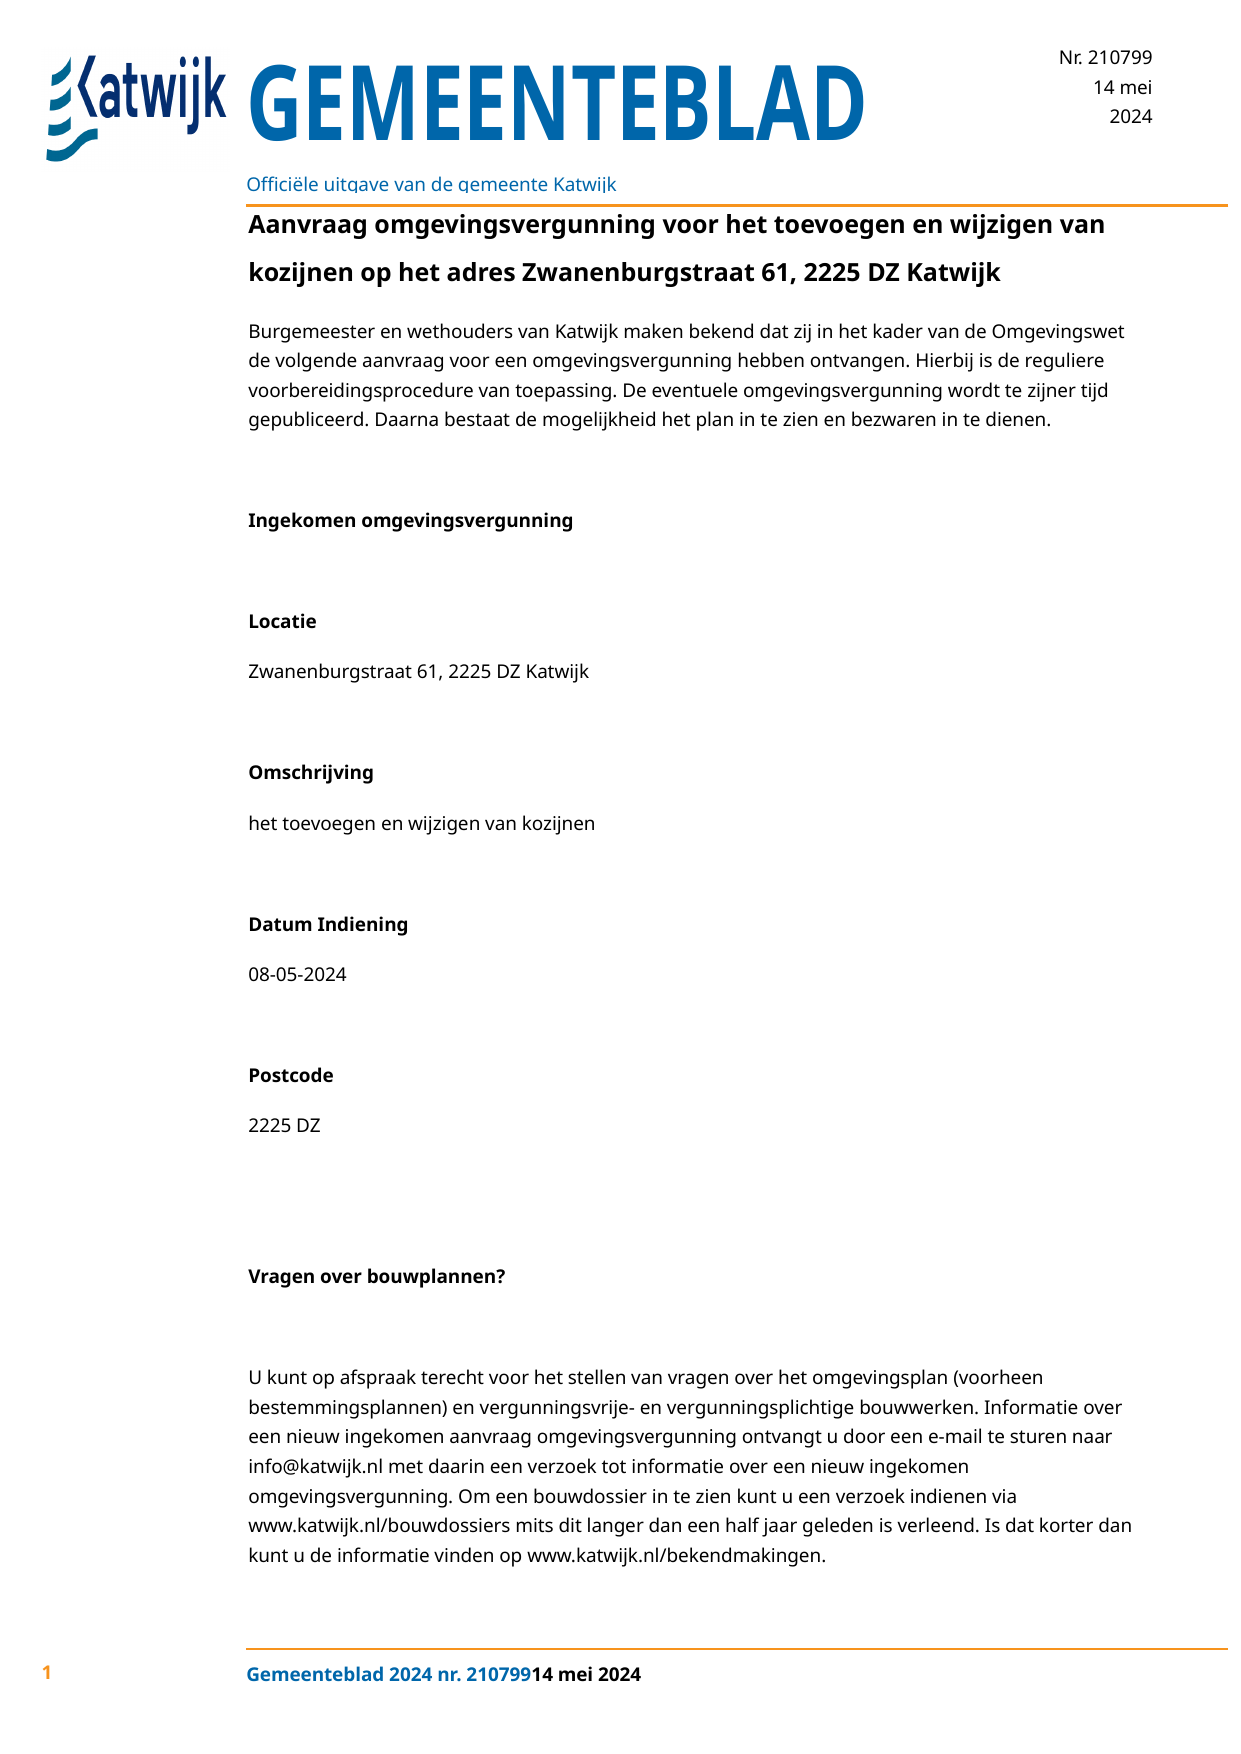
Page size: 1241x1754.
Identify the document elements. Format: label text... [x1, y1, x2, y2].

text 08-05-2024 [248, 961, 1152, 987]
text Zwanenburgstraat 61, 2225 DZ Katwijk [248, 659, 1152, 684]
text 2225 DZ [248, 1112, 1152, 1138]
text Vragen over bouwplannen? [248, 1264, 1152, 1289]
text Aanvraag omgevingsvergunning voor het toevoegen en wijzigen van kozijnen op het adres Zwanenburgstraat 61, 2225 DZ Katwijk [248, 207, 1152, 288]
text U kunt op afspraak terecht voor het stellen van vragen over het omgevingsplan (voorheen bestemmingsplannen) en vergunningsvrije- en vergunningsplichtige bouwwerken. Informatie over een nieuw ingekomen aanvraag omgevingsvergunning ontvangt u door een e-mail te sturen naar info@katwijk.nl met daarin een verzoek tot informatie over een nieuw ingekomen omgevingsvergunning. Om een bouwdossier in te zien kunt u een verzoek indienen via www.katwijk.nl/bouwdossiers mits dit langer dan een half jaar geleden is verleend. Is dat korter dan kunt u de informatie vinden op www.katwijk.nl/bekendmakingen. [248, 1364, 1152, 1568]
text Burgemeester en wethouders van Katwijk maken bekend dat zij in het kader van de Omgevingswet de volgende aanvraag voor een omgevingsvergunning hebben ontvangen. Hierbij is de reguliere voorbereidingsprocedure van toepassing. De eventuele omgevingsvergunning wordt te zijner tijd gepubliceerd. Daarna bestaat de mogelijkheid het plan in te zien en bezwaren in te dienen. [248, 318, 1152, 432]
text Locatie [248, 608, 1152, 634]
text Datum Indiening [248, 911, 1152, 937]
text Omschrijving [248, 759, 1152, 785]
text Postcode [248, 1062, 1152, 1088]
text het toevoegen en wijzigen van kozijnen [248, 810, 1152, 836]
picture [41, 47, 231, 172]
text Ingekomen omgevingsvergunning [248, 507, 1152, 533]
